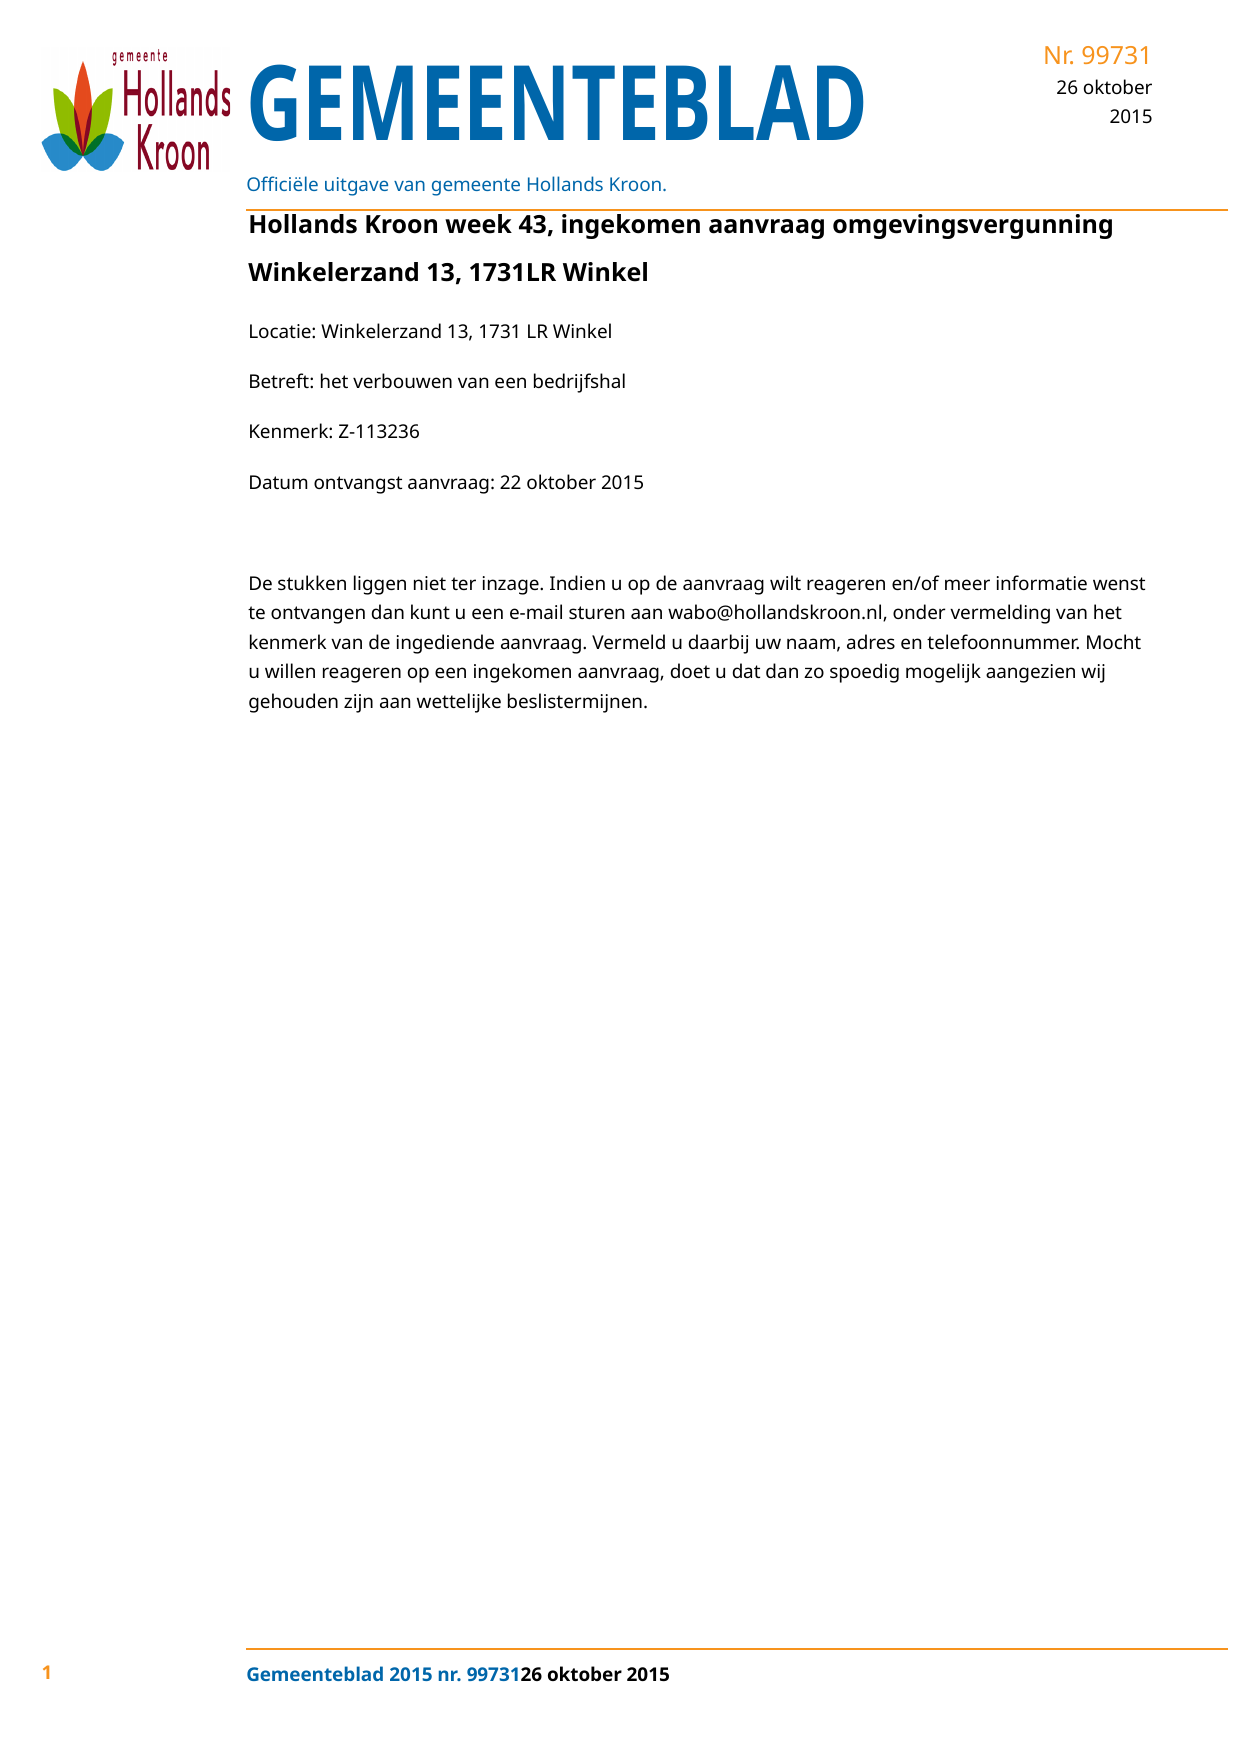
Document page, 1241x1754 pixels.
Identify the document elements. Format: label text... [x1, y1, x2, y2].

picture [41, 47, 231, 172]
text Kenmerk: Z-113236 [248, 419, 1152, 444]
text Locatie: Winkelerzand 13, 1731 LR Winkel [248, 318, 1152, 344]
text Betreft: het verbouwen van een bedrijfshal [248, 368, 1152, 394]
text Hollands Kroon week 43, ingekomen aanvraag omgevingsvergunning Winkelerzand 13, 1731LR Winkel [248, 211, 1152, 288]
text Datum ontvangst aanvraag: 22 oktober 2015 [248, 469, 1152, 495]
text De stukken liggen niet ter inzage. Indien u op de aanvraag wilt reageren en/of meer informatie wenst te ontvangen dan kunt u een e-mail sturen aan wabo@hollandskroon.nl, onder vermelding van het kenmerk van de ingediende aanvraag. Vermeld u daarbij uw naam, adres en telefoonnummer. Mocht u willen reageren op een ingekomen aanvraag, doet u dat dan zo spoedig mogelijk aangezien wij gehouden zijn aan wettelijke beslistermijnen. [248, 570, 1152, 714]
